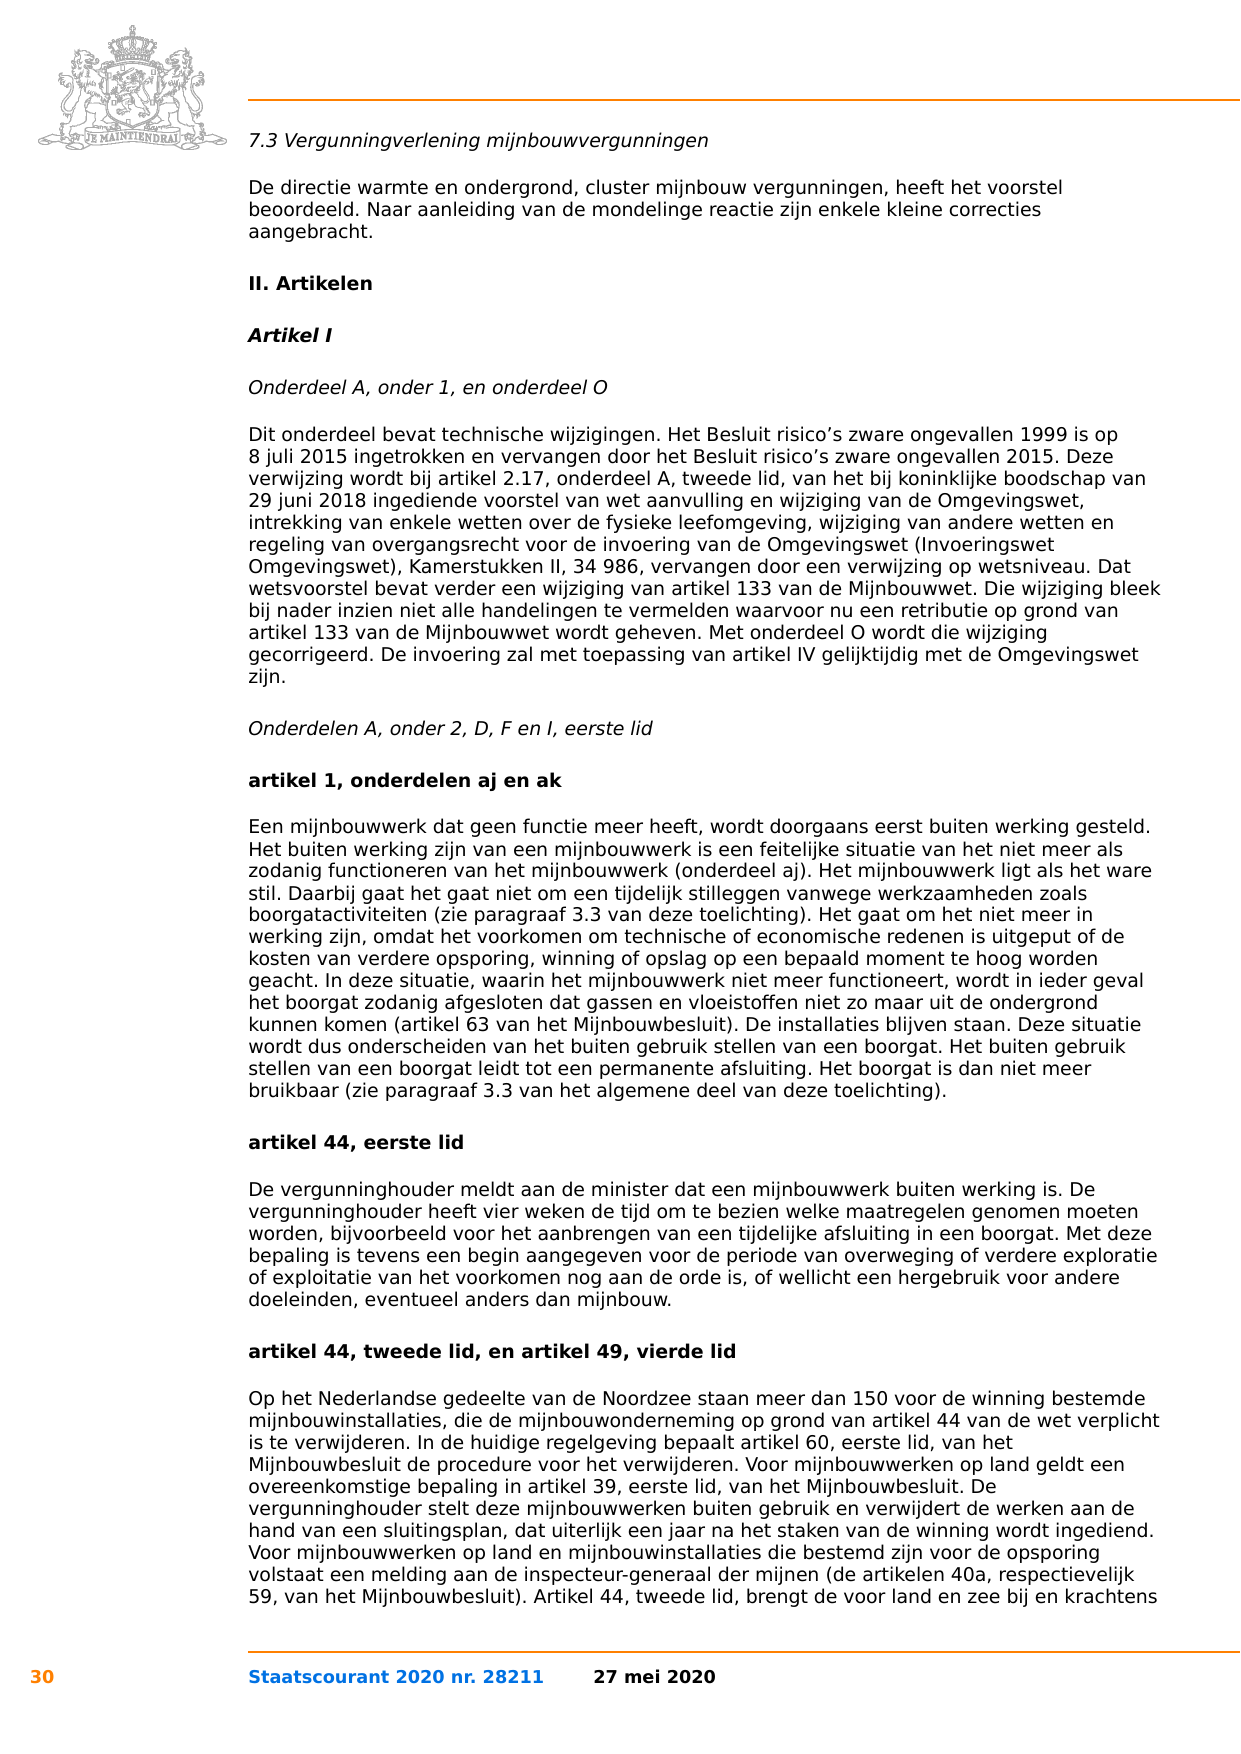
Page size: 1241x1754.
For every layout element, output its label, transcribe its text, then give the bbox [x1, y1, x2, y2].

subtitle Onderdeel A, onder 1, en onderdeel O [248, 377, 1163, 399]
text Dit onderdeel bevat technische wijzigingen. Het Besluit risico’s zware ongevallen 1999 is op 8 juli 2015 ingetrokken en vervangen door het Besluit risico’s zware ongevallen 2015. Deze verwijzing wordt bij artikel 2.17, onderdeel A, tweede lid, van het bij koninklijke boodschap van 29 juni 2018 ingediende voorstel van wet aanvulling en wijziging van de Omgevingswet, intrekking van enkele wetten over de fysieke leefomgeving, wijziging van andere wetten en regeling van overgangsrecht voor de invoering van de Omgevingswet (Invoeringswet Omgevingswet), Kamerstukken II, 34 986, vervangen door een verwijzing op wetsniveau. Dat wetsvoorstel bevat verder een wijziging van artikel 133 van de Mijnbouwwet. Die wijziging bleek bij nader inzien niet alle handelingen te vermelden waarvoor nu een retributie op grond van artikel 133 van de Mijnbouwwet wordt geheven. Met onderdeel O wordt die wijziging gecorrigeerd. De invoering zal met toepassing van artikel IV gelijktijdig met de Omgevingswet zijn. [248, 424, 1163, 687]
text Een mijnbouwwerk dat geen functie meer heeft, wordt doorgaans eerst buiten werking gesteld. Het buiten werking zijn van een mijnbouwwerk is een feitelijke situatie van het niet meer als zodanig functioneren van het mijnbouwwerk (onderdeel aj). Het mijnbouwwerk ligt als het ware stil. Daarbij gaat het gaat niet om een tijdelijk stilleggen vanwege werkzaamheden zoals boorgatactiviteiten (zie paragraaf 3.3 van deze toelichting). Het gaat om het niet meer in werking zijn, omdat het voorkomen om technische of economische redenen is uitgeput of de kosten van verdere opsporing, winning of opslag op een bepaald moment te hoog worden geacht. In deze situatie, waarin het mijnbouwwerk niet meer functioneert, wordt in ieder geval het boorgat zodanig afgesloten dat gassen en vloeistoffen niet zo maar uit de ondergrond kunnen komen (artikel 63 van het Mijnbouwbesluit). De installaties blijven staan. Deze situatie wordt dus onderscheiden van het buiten gebruik stellen van een boorgat. Het buiten gebruik stellen van een boorgat leidt tot een permanente afsluiting. Het boorgat is dan niet meer bruikbaar (zie paragraaf 3.3 van het algemene deel van deze toelichting). [248, 816, 1163, 1102]
text De directie warmte en ondergrond, cluster mijnbouw vergunningen, heeft het voorstel beoordeeld. Naar aanleiding van de mondelinge reactie zijn enkele kleine correcties aangebracht. [248, 177, 1163, 243]
picture [38, 25, 227, 150]
subtitle 7.3 Vergunningverlening mijnbouwvergunningen [248, 130, 1163, 152]
subtitle Onderdelen A, onder 2, D, F en I, eerste lid [248, 717, 1163, 739]
text De vergunninghouder meldt aan de minister dat een mijnbouwwerk buiten werking is. De vergunninghouder heeft vier weken de tijd om te bezien welke maatregelen genomen moeten worden, bijvoorbeeld voor het aanbrengen van een tijdelijke afsluiting in een boorgat. Met deze bepaling is tevens een begin aangegeven voor de periode van overweging of verdere exploratie of exploitatie van het voorkomen nog aan de orde is, of wellicht een hergebruik voor andere doeleinden, eventueel anders dan mijnbouw. [248, 1179, 1163, 1311]
subtitle artikel 1, onderdelen aj en ak [248, 769, 1163, 791]
subtitle artikel 44, tweede lid, en artikel 49, vierde lid [248, 1341, 1163, 1363]
subtitle Artikel I [248, 325, 1163, 347]
subtitle II. Artikelen [248, 273, 1163, 295]
text Op het Nederlandse gedeelte van de Noordzee staan meer dan 150 voor de winning bestemde mijnbouwinstallaties, die de mijnbouwonderneming op grond van artikel 44 van de wet verplicht is te verwijderen. In de huidige regelgeving bepaalt artikel 60, eerste lid, van het Mijnbouwbesluit de procedure voor het verwijderen. Voor mijnbouwwerken op land geldt een overeenkomstige bepaling in artikel 39, eerste lid, van het Mijnbouwbesluit. De vergunninghouder stelt deze mijnbouwwerken buiten gebruik en verwijdert de werken aan de hand van een sluitingsplan, dat uiterlijk een jaar na het staken van de winning wordt ingediend. Voor mijnbouwwerken op land en mijnbouwinstallaties die bestemd zijn voor de opsporing volstaat een melding aan de inspecteur-generaal der mijnen (de artikelen 40a, respectievelijk 59, van het Mijnbouwbesluit). Artikel 44, tweede lid, brengt de voor land en zee bij en krachtens [248, 1388, 1163, 1608]
subtitle artikel 44, eerste lid [248, 1132, 1163, 1154]
